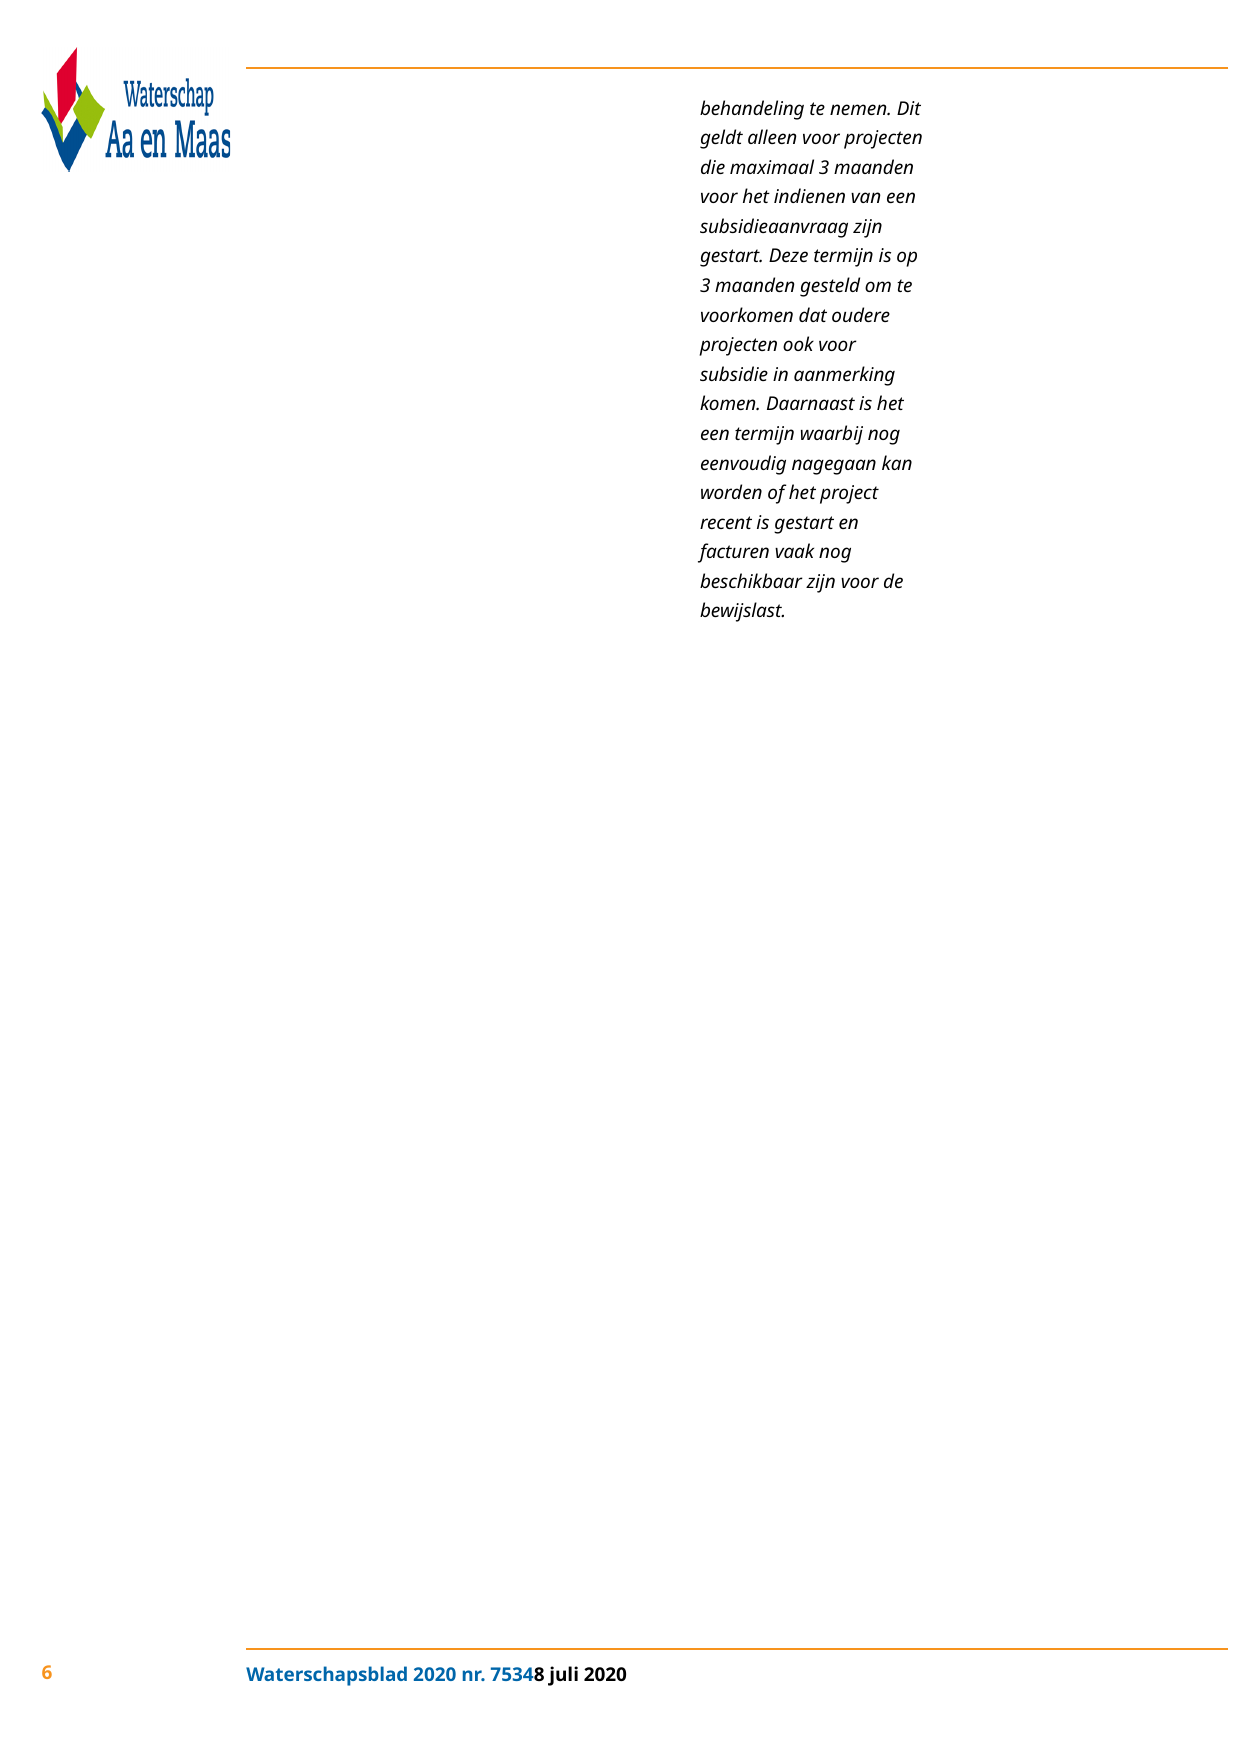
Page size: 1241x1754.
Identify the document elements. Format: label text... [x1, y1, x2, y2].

table_cell [474, 95, 700, 623]
picture [41, 47, 231, 172]
table_cell behandeling te nemen. Dit geldt alleen voor projecten die maximaal 3 maanden voor het indienen van een subsidieaanvraag zijn gestart. Deze termijn is op 3 maanden gesteld om te voorkomen dat oudere projecten ook voor subsidie in aanmerking komen. Daarnaast is het een termijn waarbij nog eenvoudig nagegaan kan worden of het project recent is gestart en facturen vaak nog beschikbaar zijn voor de bewijslast. [700, 95, 926, 623]
table_cell [248, 95, 474, 623]
table_cell [926, 95, 1152, 623]
